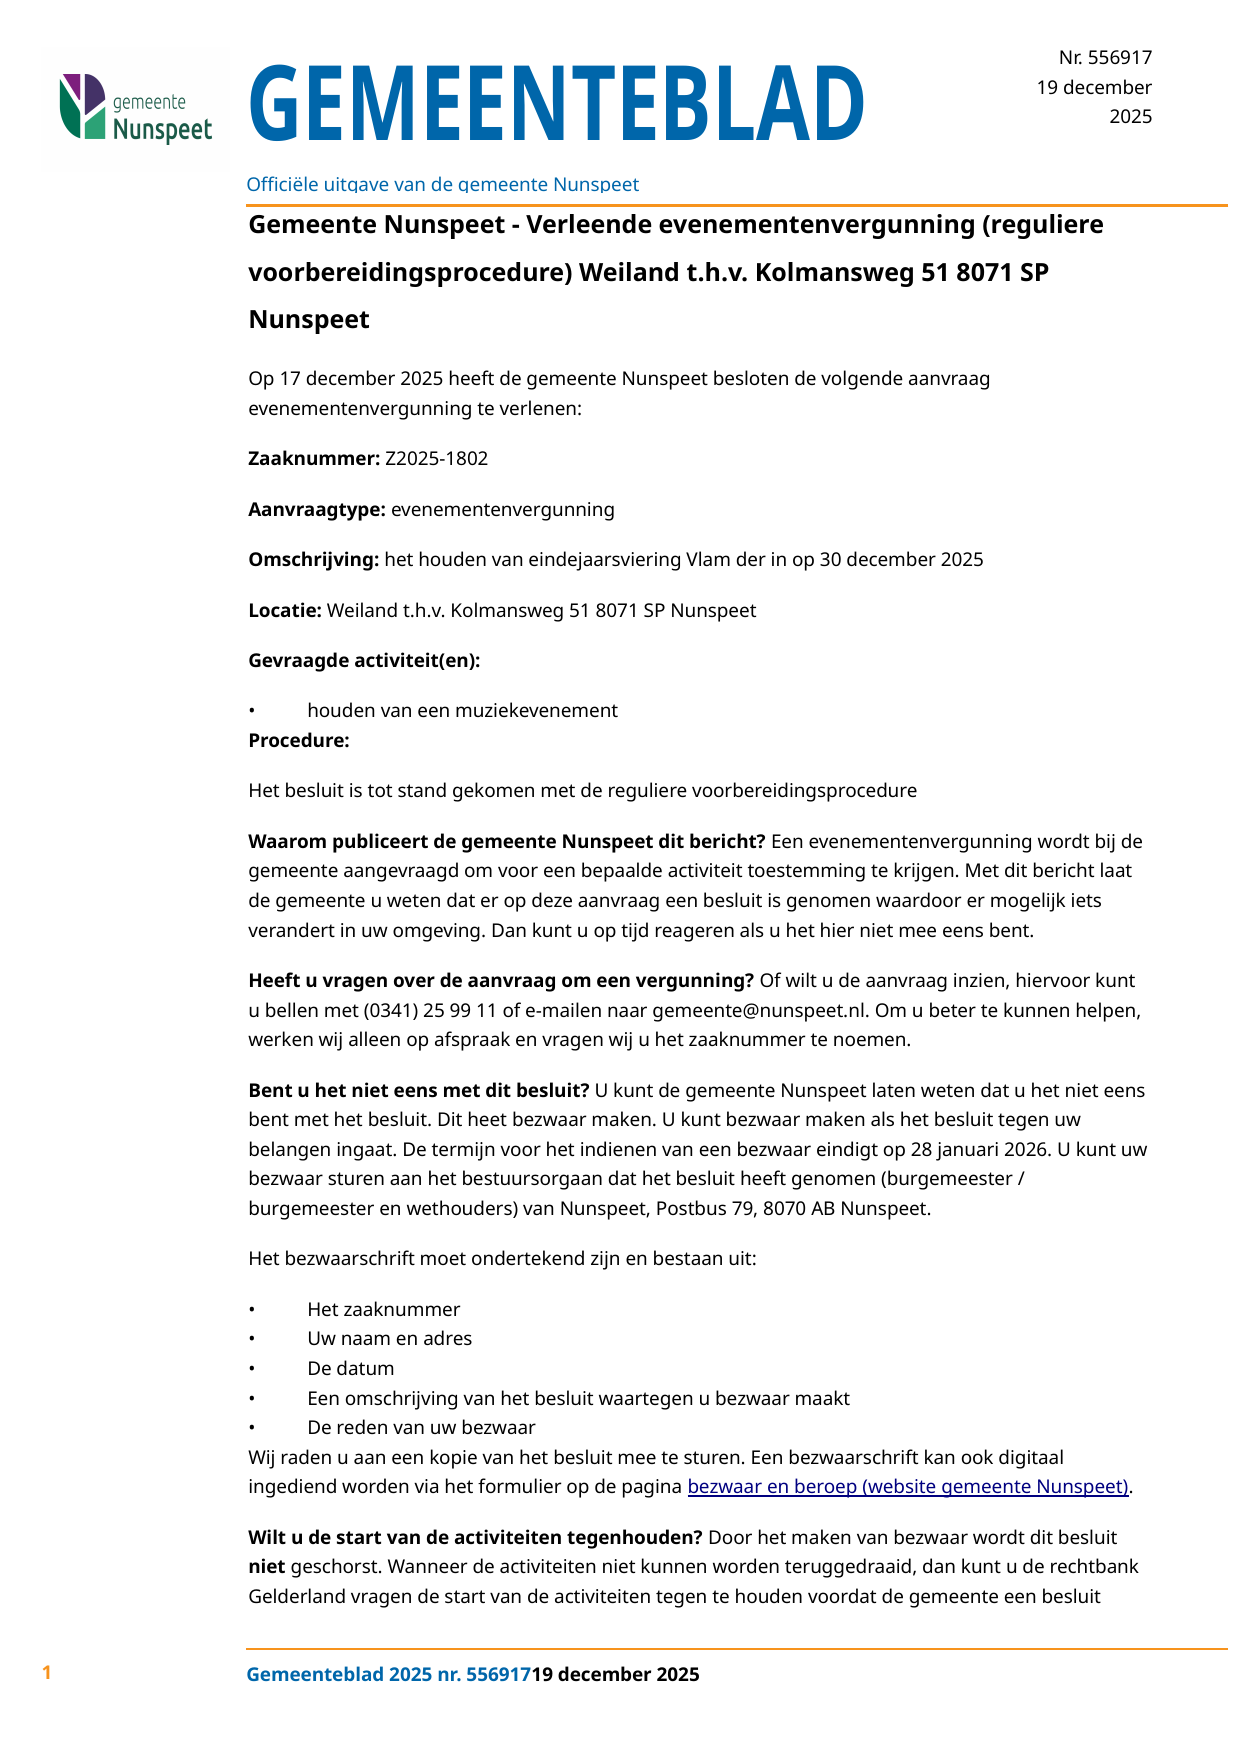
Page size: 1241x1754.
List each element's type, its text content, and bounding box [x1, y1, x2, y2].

list De datum [248, 1355, 1152, 1381]
list Het zaaknummer [248, 1296, 1152, 1322]
text Omschrijving: het houden van eindejaarsviering Vlam der in op 30 december 2025 [248, 546, 1152, 572]
text Het bezwaarschrift moet ondertekend zijn en bestaan uit: [248, 1246, 1152, 1271]
text Zaaknummer: Z2025-1802 [248, 446, 1152, 471]
text Gevraagde activiteit(en): [248, 647, 1152, 673]
text Locatie: Weiland t.h.v. Kolmansweg 51 8071 SP Nunspeet [248, 597, 1152, 622]
text Het besluit is tot stand gekomen met de reguliere voorbereidingsprocedure [248, 778, 1152, 803]
list Een omschrijving van het besluit waartegen u bezwaar maakt [248, 1385, 1152, 1410]
text Gemeente Nunspeet - Verleende evenementenvergunning (reguliere voorbereidingsprocedure) Weiland t.h.v. Kolmansweg 51 8071 SP Nunspeet [248, 207, 1152, 336]
list houden van een muziekevenement [248, 698, 1152, 723]
text Bent u het niet eens met dit besluit? U kunt de gemeente Nunspeet laten weten dat u het niet eens bent met het besluit. Dit heet bezwaar maken. U kunt bezwaar maken als het besluit tegen uw belangen ingaat. De termijn voor het indienen van een bezwaar eindigt op 28 januari 2026. U kunt uw bezwaar sturen aan het bestuursorgaan dat het besluit heeft genomen (burgemeester / burgemeester en wethouders) van Nunspeet, Postbus 79, 8070 AB Nunspeet. [248, 1077, 1152, 1221]
list De reden van uw bezwaar [248, 1414, 1152, 1440]
text Wij raden u aan een kopie van het besluit mee te sturen. Een bezwaarschrift kan ook digitaal ingediend worden via het formulier op de pagina bezwaar en beroep (website gemeente Nunspeet). [248, 1444, 1152, 1499]
text Heeft u vragen over de aanvraag om een vergunning? Of wilt u de aanvraag inzien, hiervoor kunt u bellen met (0341) 25 99 11 of e-mailen naar gemeente@nunspeet.nl. Om u beter te kunnen helpen, werken wij alleen op afspraak en vragen wij u het zaaknummer te noemen. [248, 967, 1152, 1052]
list Uw naam en adres [248, 1326, 1152, 1351]
text Aanvraagtype: evenementenvergunning [248, 496, 1152, 522]
text Waarom publiceert de gemeente Nunspeet dit bericht? Een evenementenvergunning wordt bij de gemeente aangevraagd om voor een bepaalde activiteit toestemming te krijgen. Met dit bericht laat de gemeente u weten dat er op deze aanvraag een besluit is genomen waardoor er mogelijk iets verandert in uw omgeving. Dan kunt u op tijd reageren als u het hier niet mee eens bent. [248, 828, 1152, 942]
text Wilt u de start van de activiteiten tegenhouden? Door het maken van bezwaar wordt dit besluit niet geschorst. Wanneer de activiteiten niet kunnen worden teruggedraaid, dan kunt u de rechtbank Gelderland vragen de start van de activiteiten tegen te houden voordat de gemeente een besluit [248, 1524, 1152, 1609]
text Procedure: [248, 727, 1152, 753]
picture [41, 47, 231, 172]
text Op 17 december 2025 heeft de gemeente Nunspeet besloten de volgende aanvraag evenementenvergunning te verlenen: [248, 366, 1152, 421]
